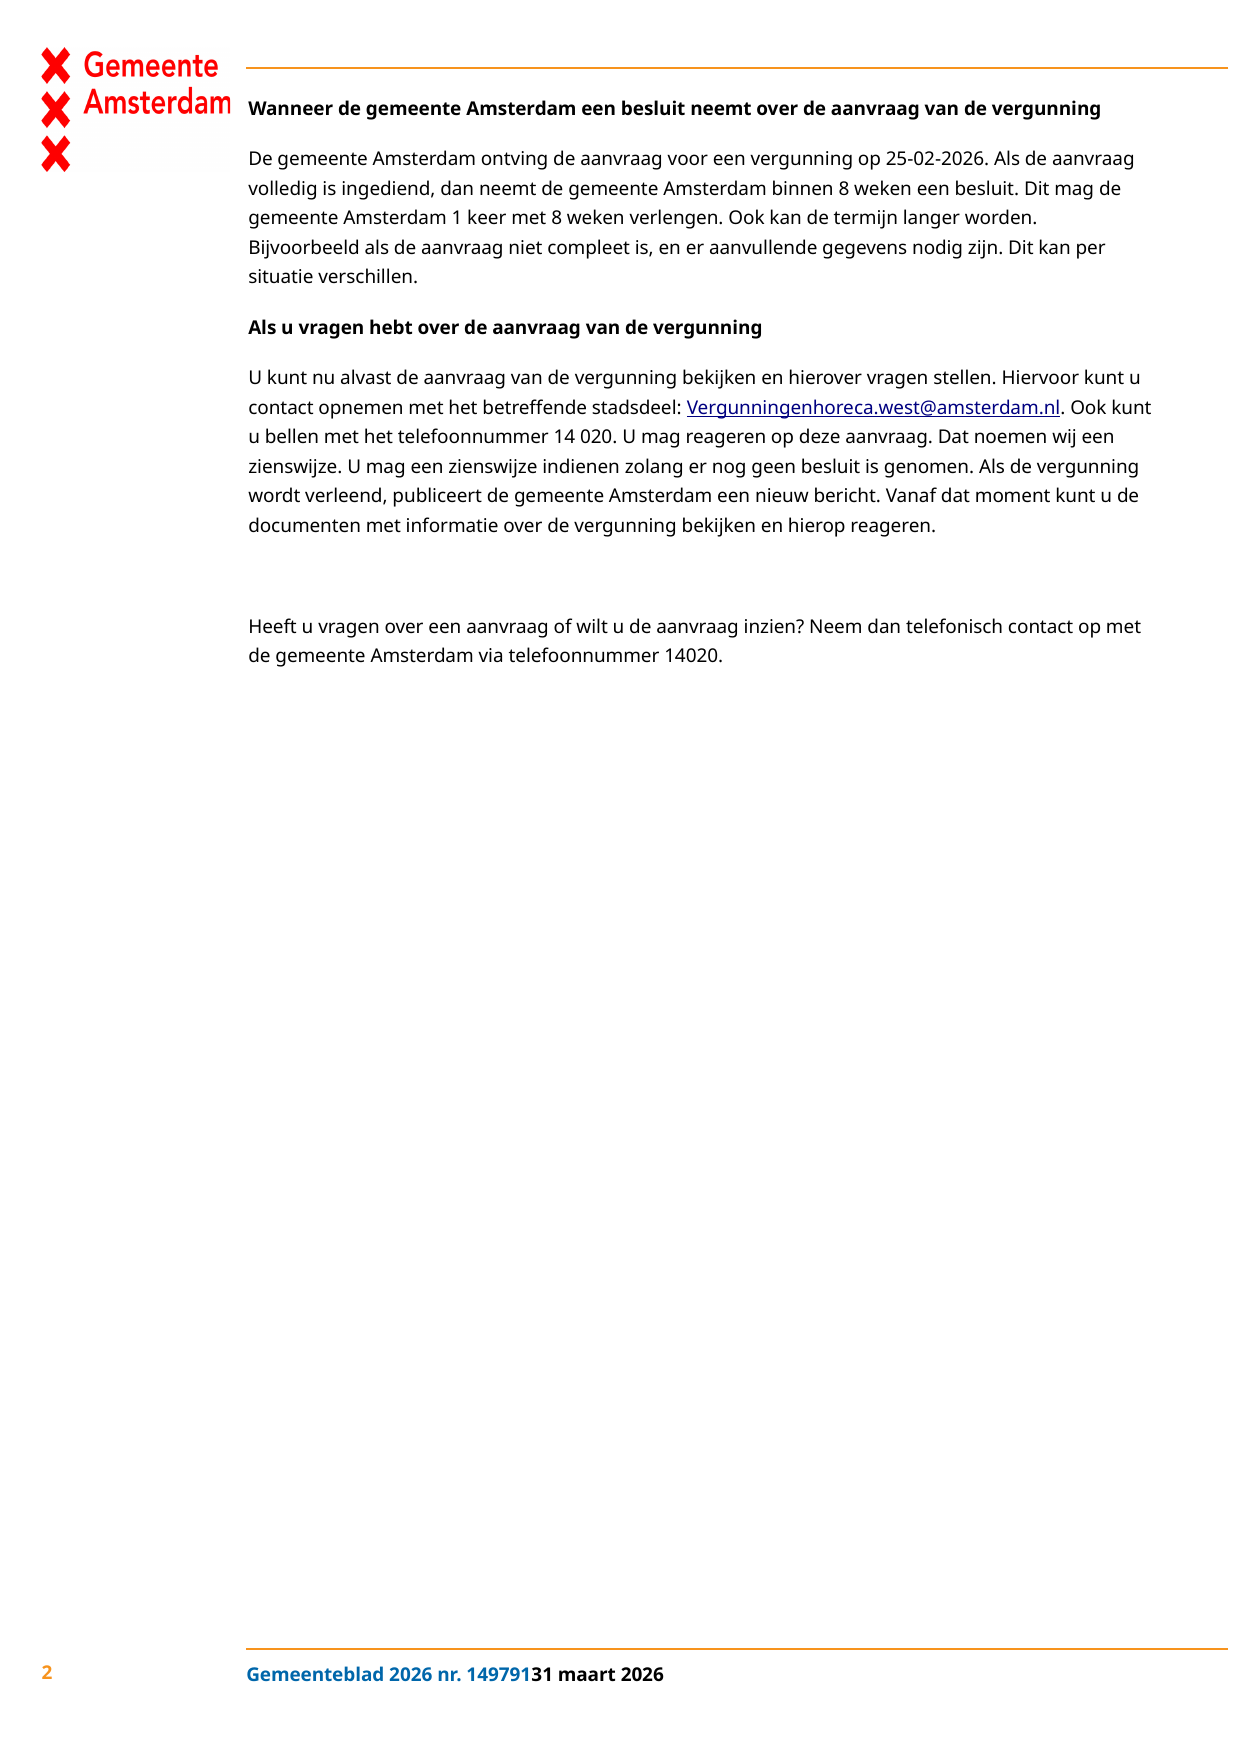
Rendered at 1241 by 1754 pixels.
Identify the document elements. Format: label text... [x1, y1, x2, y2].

text De gemeente Amsterdam ontving de aanvraag voor een vergunning op 25-02-2026. Als de aanvraag volledig is ingediend, dan neemt de gemeente Amsterdam binnen 8 weken een besluit. Dit mag de gemeente Amsterdam 1 keer met 8 weken verlengen. Ook kan de termijn langer worden. Bijvoorbeeld als de aanvraag niet compleet is, en er aanvullende gegevens nodig zijn. Dit kan per situatie verschillen. [248, 145, 1152, 289]
text Wanneer de gemeente Amsterdam een besluit neemt over de aanvraag van de vergunning [248, 95, 1152, 121]
text U kunt nu alvast de aanvraag van de vergunning bekijken en hierover vragen stellen. Hiervoor kunt u contact opnemen met het betreffende stadsdeel: Vergunningenhoreca.west@amsterdam.nl. Ook kunt u bellen met het telefoonnummer 14 020. U mag reageren op deze aanvraag. Dat noemen wij een zienswijze. U mag een zienswijze indienen zolang er nog geen besluit is genomen. Als de vergunning wordt verleend, publiceert de gemeente Amsterdam een nieuw bericht. Vanaf dat moment kunt u de documenten met informatie over de vergunning bekijken en hierop reageren. [248, 364, 1152, 538]
text Heeft u vragen over een aanvraag of wilt u de aanvraag inzien? Neem dan telefonisch contact op met de gemeente Amsterdam via telefoonnummer 14020. [248, 613, 1152, 668]
picture [41, 47, 231, 172]
text Als u vragen hebt over de aanvraag van de vergunning [248, 314, 1152, 340]
